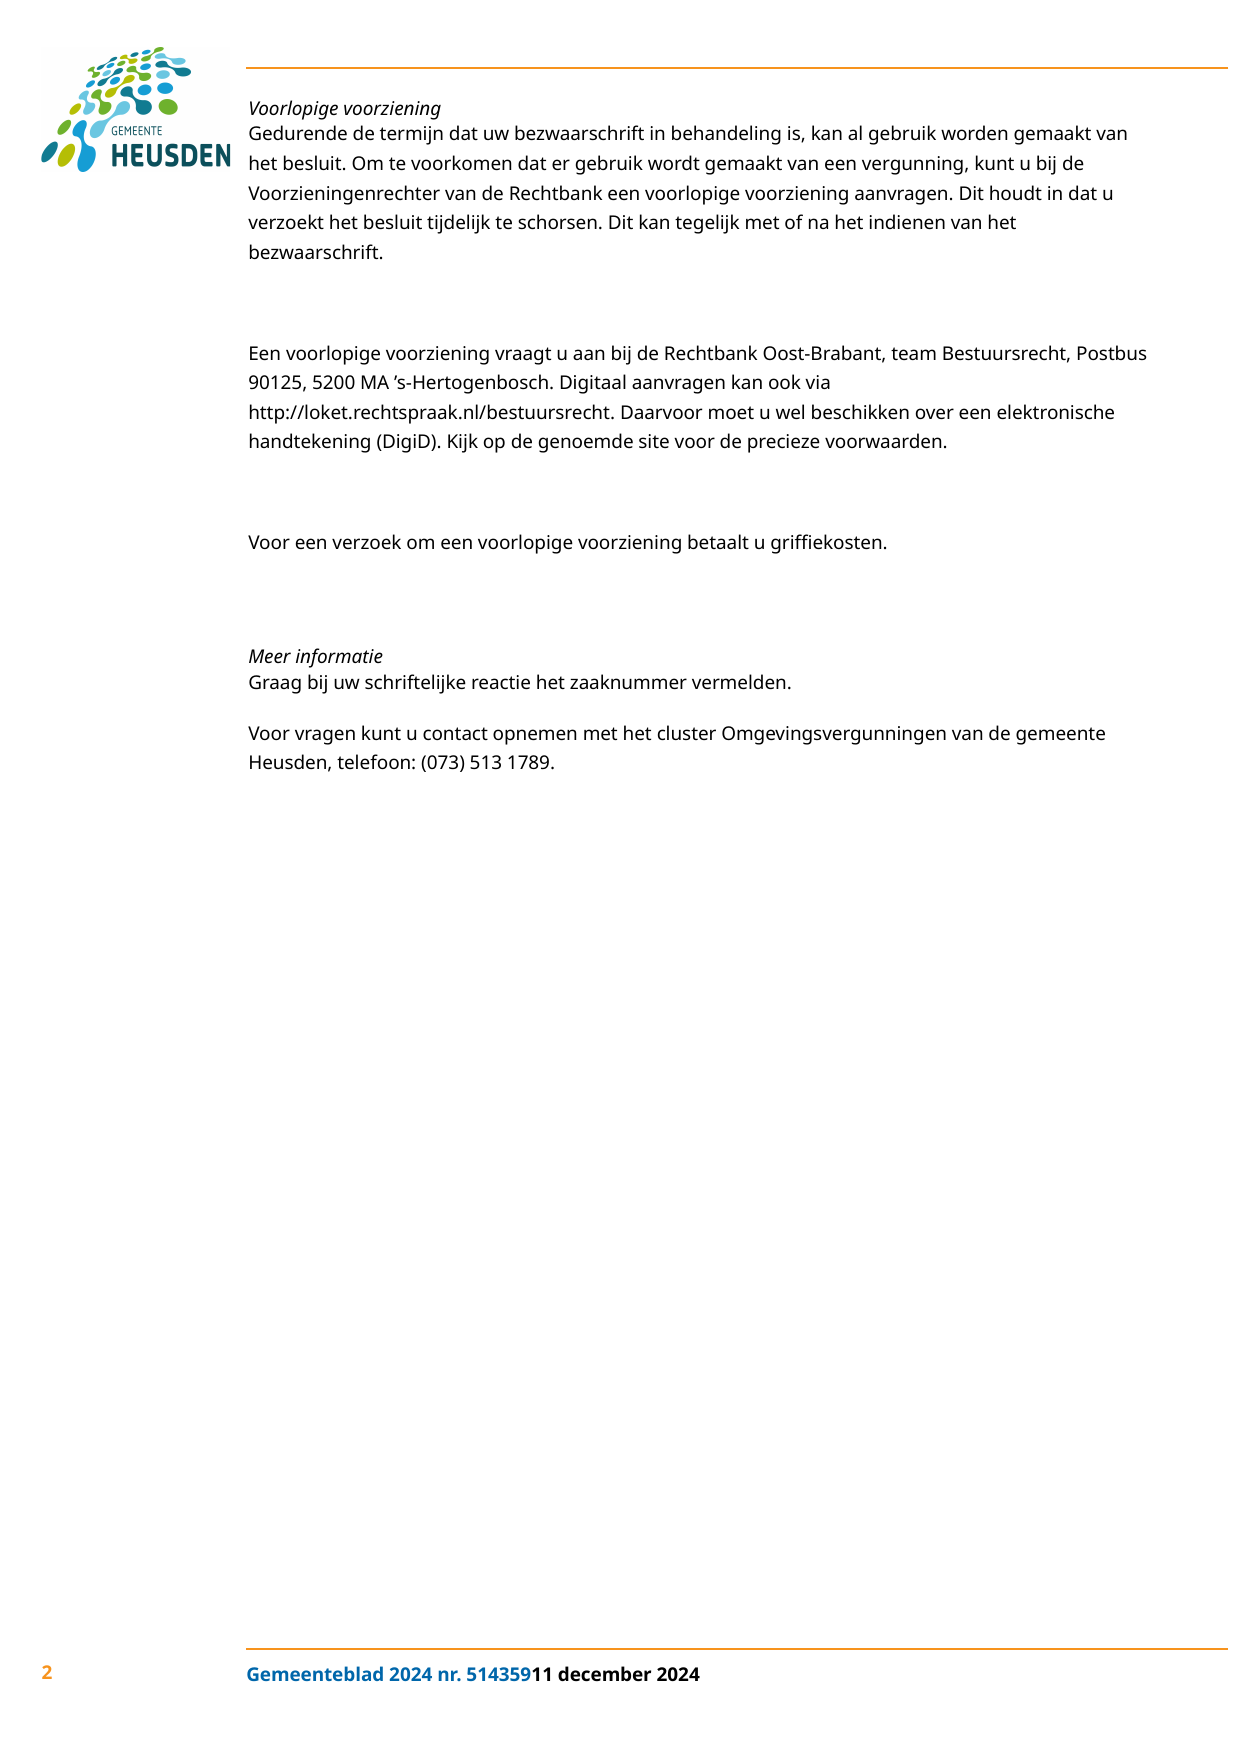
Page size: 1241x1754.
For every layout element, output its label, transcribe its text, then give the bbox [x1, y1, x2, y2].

text Voor een verzoek om een voorlopige voorziening betaalt u griffiekosten. [248, 529, 1152, 555]
text Een voorlopige voorziening vraagt u aan bij de Rechtbank Oost-Brabant, team Bestuursrecht, Postbus 90125, 5200 MA ’s-Hertogenbosch. Digitaal aanvragen kan ook via http://loket.rechtspraak.nl/bestuursrecht. Daarvoor moet u wel beschikken over een elektronische handtekening (DigiD). Kijk op de genoemde site voor de precieze voorwaarden. [248, 340, 1152, 454]
picture [41, 47, 231, 172]
text Meer informatie [248, 644, 1152, 669]
text Voorlopige voorziening [248, 95, 1152, 121]
text Graag bij uw schriftelijke reactie het zaaknummer vermelden. [248, 669, 1152, 695]
text Voor vragen kunt u contact opnemen met het cluster Omgevingsvergunningen van de gemeente Heusden, telefoon: (073) 513 1789. [248, 720, 1152, 775]
text Gedurende de termijn dat uw bezwaarschrift in behandeling is, kan al gebruik worden gemaakt van het besluit. Om te voorkomen dat er gebruik wordt gemaakt van een vergunning, kunt u bij de Voorzieningenrechter van de Rechtbank een voorlopige voorziening aanvragen. Dit houdt in dat u verzoekt het besluit tijdelijk te schorsen. Dit kan tegelijk met of na het indienen van het bezwaarschrift. [248, 121, 1152, 264]
